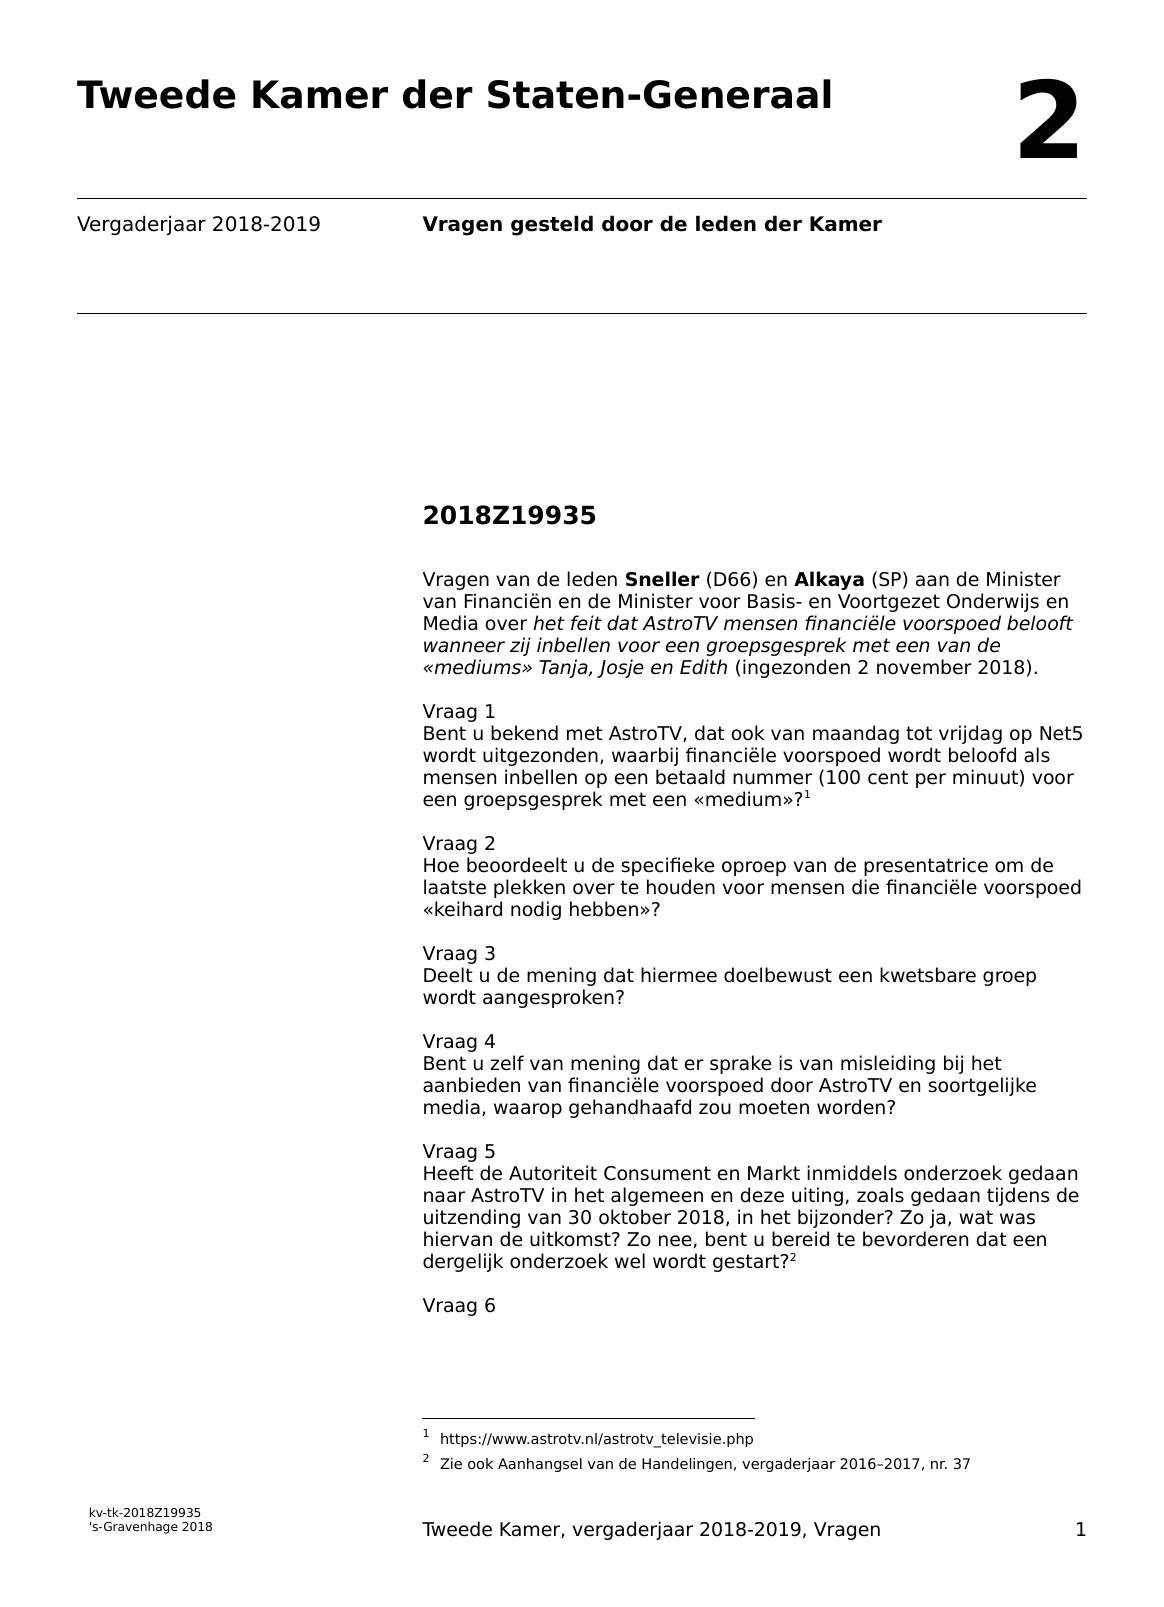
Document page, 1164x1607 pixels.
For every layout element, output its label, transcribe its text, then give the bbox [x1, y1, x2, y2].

text Hoe beoordeelt u de specifieke oproep van de presentatrice om de laatste plekken over te houden voor mensen die financiële voorspoed «keihard nodig hebben»? [422, 855, 1087, 921]
text Vraag 4 [422, 1031, 1087, 1053]
text Vraag 5 [422, 1141, 1087, 1163]
text https://www.astrotv.nl/astrotv_televisie.php [422, 1427, 1087, 1449]
text Deelt u de mening dat hiermee doelbewust een kwetsbare groep wordt aangesproken? [422, 965, 1087, 1009]
text Vraag 1 [422, 701, 1087, 723]
text Vragen van de leden Sneller (D66) en Alkaya (SP) aan de Minister van Financiën en de Minister voor Basis- en Voortgezet Onderwijs en Media over het feit dat AstroTV mensen financiële voorspoed belooft wanneer zij inbellen voor een groepsgesprek met een van de «mediums» Tanja, Josje en Edith (ingezonden 2 november 2018). [422, 569, 1087, 679]
table_cell Vergaderjaar 2018-2019 [77, 199, 422, 313]
text kv-tk-2018Z19935 [88, 1506, 323, 1520]
table_cell Vragen gesteld door de leden der Kamer [422, 199, 1087, 313]
table_header Tweede Kamer der Staten-Generaal [77, 59, 886, 198]
text Heeft de Autoriteit Consument en Markt inmiddels onderzoek gedaan naar AstroTV in het algemeen en deze uiting, zoals gedaan tijdens de uitzending van 30 oktober 2018, in het bijzonder? Zo ja, wat was hiervan de uitkomst? Zo nee, bent u bereid te bevorderen dat een dergelijk onderzoek wel wordt gestart? [422, 1163, 1087, 1273]
text Bent u zelf van mening dat er sprake is van misleiding bij het aanbieden van financiële voorspoed door AstroTV en soortgelijke media, waarop gehandhaafd zou moeten worden? [422, 1053, 1087, 1119]
text 's-Gravenhage 2018 [88, 1520, 323, 1534]
text 2018Z19935 [422, 501, 1087, 531]
text Zie ook Aanhangsel van de Handelingen, vergaderjaar 2016–2017, nr. 37 [422, 1452, 1087, 1474]
table_header 2 [886, 59, 1087, 198]
text Vraag 6 [422, 1295, 1087, 1317]
text Vraag 3 [422, 943, 1087, 965]
text Bent u bekend met AstroTV, dat ook van maandag tot vrijdag op Net5 wordt uitgezonden, waarbij financiële voorspoed wordt beloofd als mensen inbellen op een betaald nummer (100 cent per minuut) voor een groepsgesprek met een «medium»? [422, 723, 1087, 811]
text Vraag 2 [422, 833, 1087, 855]
